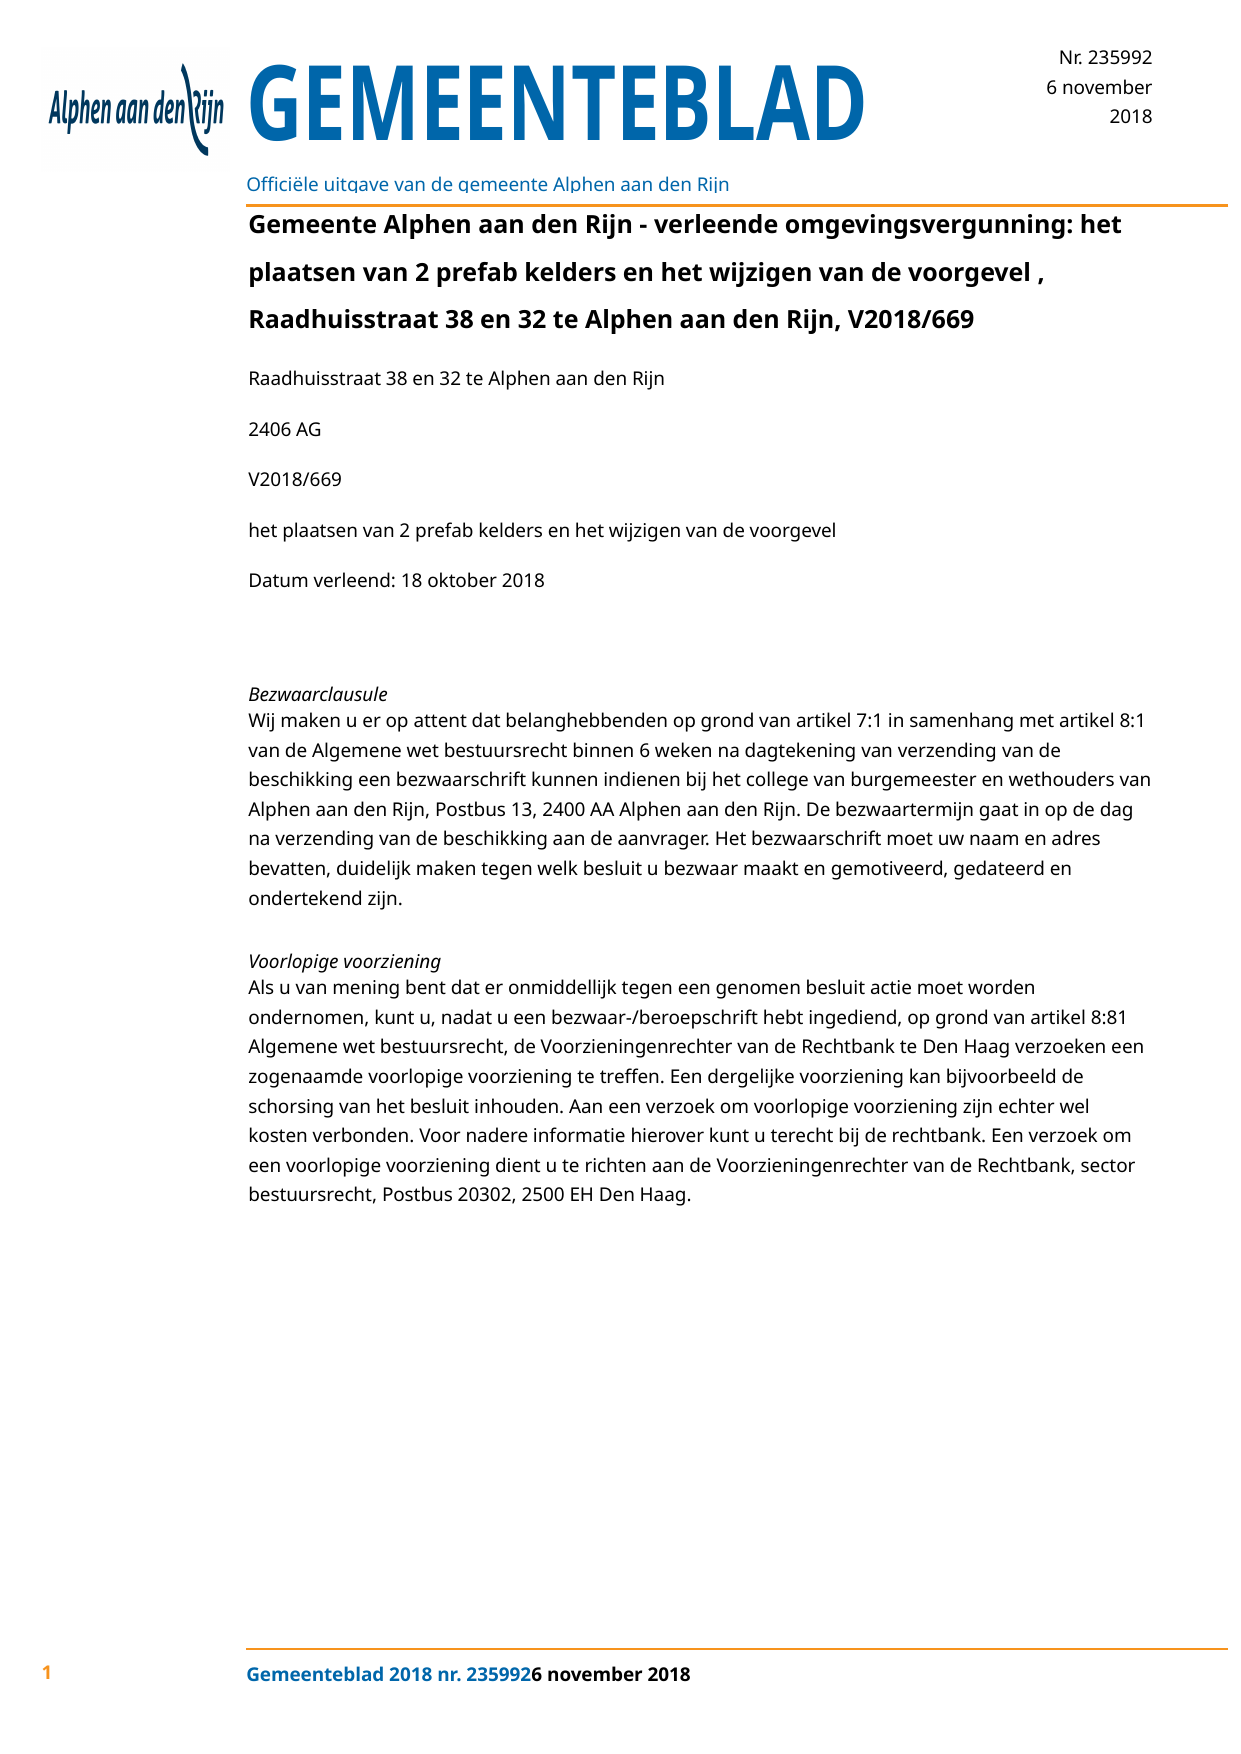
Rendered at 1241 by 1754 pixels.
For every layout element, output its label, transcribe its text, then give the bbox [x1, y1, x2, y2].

text Wij maken u er op attent dat belanghebbenden op grond van artikel 7:1 in samenhang met artikel 8:1 van de Algemene wet bestuursrecht binnen 6 weken na dagtekening van verzending van de beschikking een bezwaarschrift kunnen indienen bij het college van burgemeester en wethouders van Alphen aan den Rijn, Postbus 13, 2400 AA Alphen aan den Rijn. De bezwaartermijn gaat in op de dag na verzending van de beschikking aan de aanvrager. Het bezwaarschrift moet uw naam en adres bevatten, duidelijk maken tegen welk besluit u bezwaar maakt en gemotiveerd, gedateerd en ondertekend zijn. [248, 707, 1152, 911]
text Datum verleend: 18 oktober 2018 [248, 567, 1152, 593]
text Bezwaarclausule [248, 682, 1152, 707]
text V2018/669 [248, 466, 1152, 492]
picture [41, 47, 231, 172]
text Als u van mening bent dat er onmiddellijk tegen een genomen besluit actie moet worden ondernomen, kunt u, nadat u een bezwaar-/beroepschrift hebt ingediend, op grond van artikel 8:81 Algemene wet bestuursrecht, de Voorzieningenrechter van de Rechtbank te Den Haag verzoeken een zogenaamde voorlopige voorziening te treffen. Een dergelijke voorziening kan bijvoorbeeld de schorsing van het besluit inhouden. Aan een verzoek om voorlopige voorziening zijn echter wel kosten verbonden. Voor nadere informatie hierover kunt u terecht bij de rechtbank. Een verzoek om een voorlopige voorziening dient u te richten aan de Voorzieningenrechter van de Rechtbank, sector bestuursrecht, Postbus 20302, 2500 EH Den Haag. [248, 974, 1152, 1207]
text het plaatsen van 2 prefab kelders en het wijzigen van de voorgevel [248, 517, 1152, 542]
text Voorlopige voorziening [248, 949, 1152, 974]
text 2406 AG [248, 416, 1152, 442]
text Gemeente Alphen aan den Rijn - verleende omgevingsvergunning: het plaatsen van 2 prefab kelders en het wijzigen van de voorgevel , Raadhuisstraat 38 en 32 te Alphen aan den Rijn, V2018/669 [248, 207, 1152, 336]
text Raadhuisstraat 38 en 32 te Alphen aan den Rijn [248, 366, 1152, 391]
